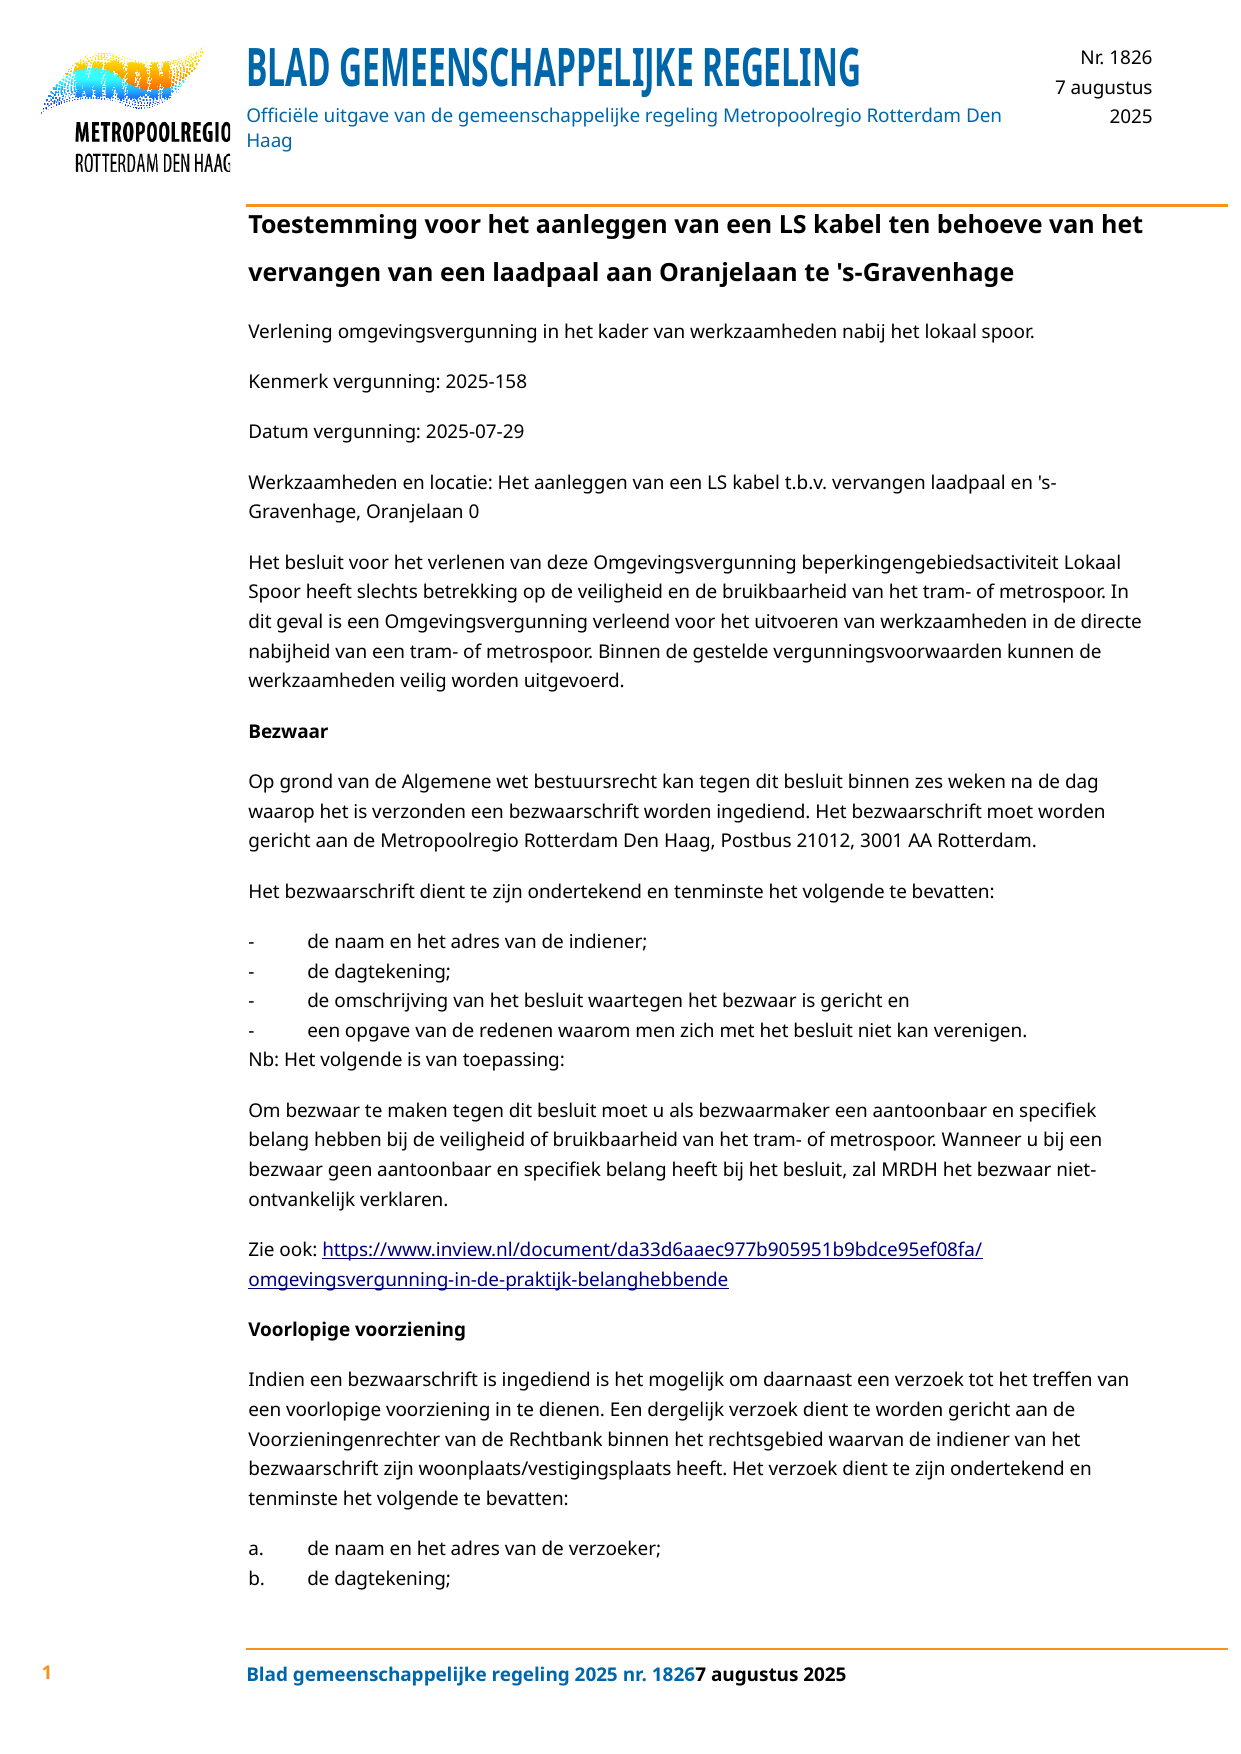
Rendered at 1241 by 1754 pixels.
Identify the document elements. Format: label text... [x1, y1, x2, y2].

text Het bezwaarschrift dient te zijn ondertekend en tenminste het volgende te bevatten: [248, 878, 1152, 904]
text Nb: Het volgende is van toepassing: [248, 1047, 1152, 1072]
list een opgave van de redenen waarom men zich met het besluit niet kan verenigen. [248, 1017, 1152, 1043]
text Op grond van de Algemene wet bestuursrecht kan tegen dit besluit binnen zes weken na de dag waarop het is verzonden een bezwaarschrift worden ingediend. Het bezwaarschrift moet worden gericht aan de Metropoolregio Rotterdam Den Haag, Postbus 21012, 3001 AA Rotterdam. [248, 768, 1152, 853]
text Verlening omgevingsvergunning in het kader van werkzaamheden nabij het lokaal spoor. [248, 318, 1152, 344]
text Om bezwaar te maken tegen dit besluit moet u als bezwaarmaker een aantoonbaar en specifiek belang hebben bij de veiligheid of bruikbaarheid van het tram- of metrospoor. Wanneer u bij een bezwaar geen aantoonbaar en specifiek belang heeft bij het besluit, zal MRDH het bezwaar niet-ontvankelijk verklaren. [248, 1097, 1152, 1212]
text Voorlopige voorziening [248, 1316, 1152, 1342]
text Het besluit voor het verlenen van deze Omgevingsvergunning beperkingengebiedsactiviteit Lokaal Spoor heeft slechts betrekking op de veiligheid en de bruikbaarheid van het tram- of metrospoor. In dit geval is een Omgevingsvergunning verleend voor het uitvoeren van werkzaamheden in de directe nabijheid van een tram- of metrospoor. Binnen de gestelde vergunningsvoorwaarden kunnen de werkzaamheden veilig worden uitgevoerd. [248, 549, 1152, 693]
list de naam en het adres van de indiener; [248, 928, 1152, 954]
picture [41, 47, 231, 172]
text Indien een bezwaarschrift is ingediend is het mogelijk om daarnaast een verzoek tot het treffen van een voorlopige voorziening in te dienen. Een dergelijk verzoek dient te worden gericht aan de Voorzieningenrechter van de Rechtbank binnen het rechtsgebied waarvan de indiener van het bezwaarschrift zijn woonplaats/vestigingsplaats heeft. Het verzoek dient te zijn ondertekend en tenminste het volgende te bevatten: [248, 1367, 1152, 1511]
text Toestemming voor het aanleggen van een LS kabel ten behoeve van het vervangen van een laadpaal aan Oranjelaan te 's-Gravenhage [248, 207, 1152, 288]
text Kenmerk vergunning: 2025-158 [248, 368, 1152, 394]
list de dagtekening; [248, 958, 1152, 984]
list de dagtekening; [248, 1565, 1152, 1591]
text Zie ook: https://www.inview.nl/document/da33d6aaec977b905951b9bdce95ef08fa/omgevingsvergunning-in-de-praktijk-belanghebbende [248, 1236, 1152, 1292]
list de omschrijving van het besluit waartegen het bezwaar is gericht en [248, 987, 1152, 1013]
list de naam en het adres van de verzoeker; [248, 1535, 1152, 1561]
text Datum vergunning: 2025-07-29 [248, 419, 1152, 444]
text Werkzaamheden en locatie: Het aanleggen van een LS kabel t.b.v. vervangen laadpaal en 's-Gravenhage, Oranjelaan 0 [248, 469, 1152, 524]
text Bezwaar [248, 718, 1152, 744]
